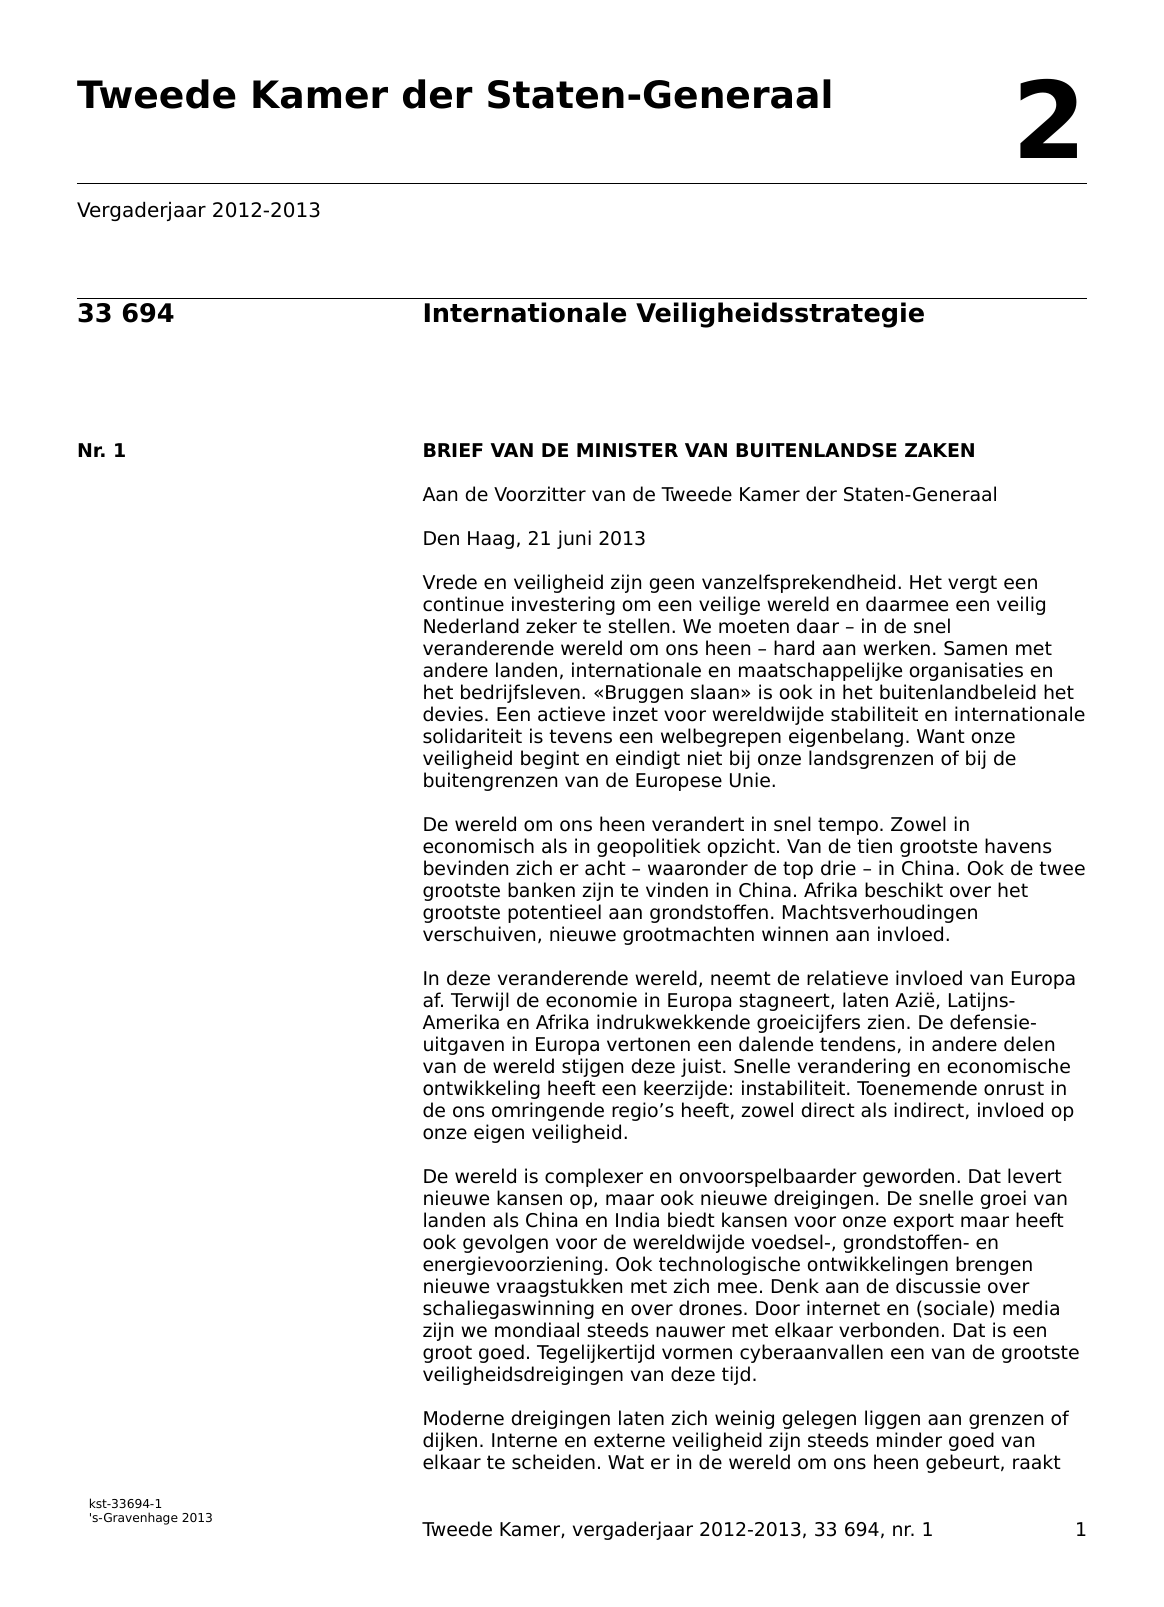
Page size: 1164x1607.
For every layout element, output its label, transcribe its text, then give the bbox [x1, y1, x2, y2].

text 's-Gravenhage 2013 [88, 1511, 323, 1525]
table_header 2 [886, 59, 1087, 183]
table_cell Vergaderjaar 2012-2013 [77, 184, 1087, 298]
text De wereld om ons heen verandert in snel tempo. Zowel in economisch als in geopolitiek opzicht. Van de tien grootste havens bevinden zich er acht – waaronder de top drie – in China. Ook de twee grootste banken zijn te vinden in China. Afrika beschikt over het grootste potentieel aan grondstoffen. Machtsverhoudingen verschuiven, nieuwe grootmachten winnen aan invloed. [422, 814, 1087, 946]
text Aan de Voorzitter van de Tweede Kamer der Staten-Generaal [422, 484, 1087, 506]
text De wereld is complexer en onvoorspelbaarder geworden. Dat levert nieuwe kansen op, maar ook nieuwe dreigingen. De snelle groei van landen als China en India biedt kansen voor onze export maar heeft ook gevolgen voor de wereldwijde voedsel-, grondstoffen- en energievoorziening. Ook technologische ontwikkelingen brengen nieuwe vraagstukken met zich mee. Denk aan de discussie over schaliegaswinning en over drones. Door internet en (sociale) media zijn we mondiaal steeds nauwer met elkaar verbonden. Dat is een groot goed. Tegelijkertijd vormen cyberaanvallen een van de grootste veiligheidsdreigingen van deze tijd. [422, 1166, 1087, 1386]
subtitle Nr. 1 BRIEF VAN DE MINISTER VAN BUITENLANDSE ZAKEN [77, 440, 1087, 462]
text Moderne dreigingen laten zich weinig gelegen liggen aan grenzen of dijken. Interne en externe veiligheid zijn steeds minder goed van elkaar te scheiden. Wat er in de wereld om ons heen gebeurt, raakt [422, 1408, 1087, 1474]
table_header Tweede Kamer der Staten-Generaal [77, 59, 886, 183]
subtitle 33 694 Internationale Veiligheidsstrategie [77, 299, 1087, 329]
text In deze veranderende wereld, neemt de relatieve invloed van Europa af. Terwijl de economie in Europa stagneert, laten Azië, Latijns-Amerika en Afrika indrukwekkende groeicijfers zien. De defensie-uitgaven in Europa vertonen een dalende tendens, in andere delen van de wereld stijgen deze juist. Snelle verandering en economische ontwikkeling heeft een keerzijde: instabiliteit. Toenemende onrust in de ons omringende regio’s heeft, zowel direct als indirect, invloed op onze eigen veiligheid. [422, 968, 1087, 1144]
text Vrede en veiligheid zijn geen vanzelfsprekendheid. Het vergt een continue investering om een veilige wereld en daarmee een veilig Nederland zeker te stellen. We moeten daar – in de snel veranderende wereld om ons heen – hard aan werken. Samen met andere landen, internationale en maatschappelijke organisaties en het bedrijfsleven. «Bruggen slaan» is ook in het buitenlandbeleid het devies. Een actieve inzet voor wereldwijde stabiliteit en internationale solidariteit is tevens een welbegrepen eigenbelang. Want onze veiligheid begint en eindigt niet bij onze landsgrenzen of bij de buitengrenzen van de Europese Unie. [422, 572, 1087, 792]
text kst-33694-1 [88, 1497, 323, 1511]
text Den Haag, 21 juni 2013 [422, 528, 1087, 550]
